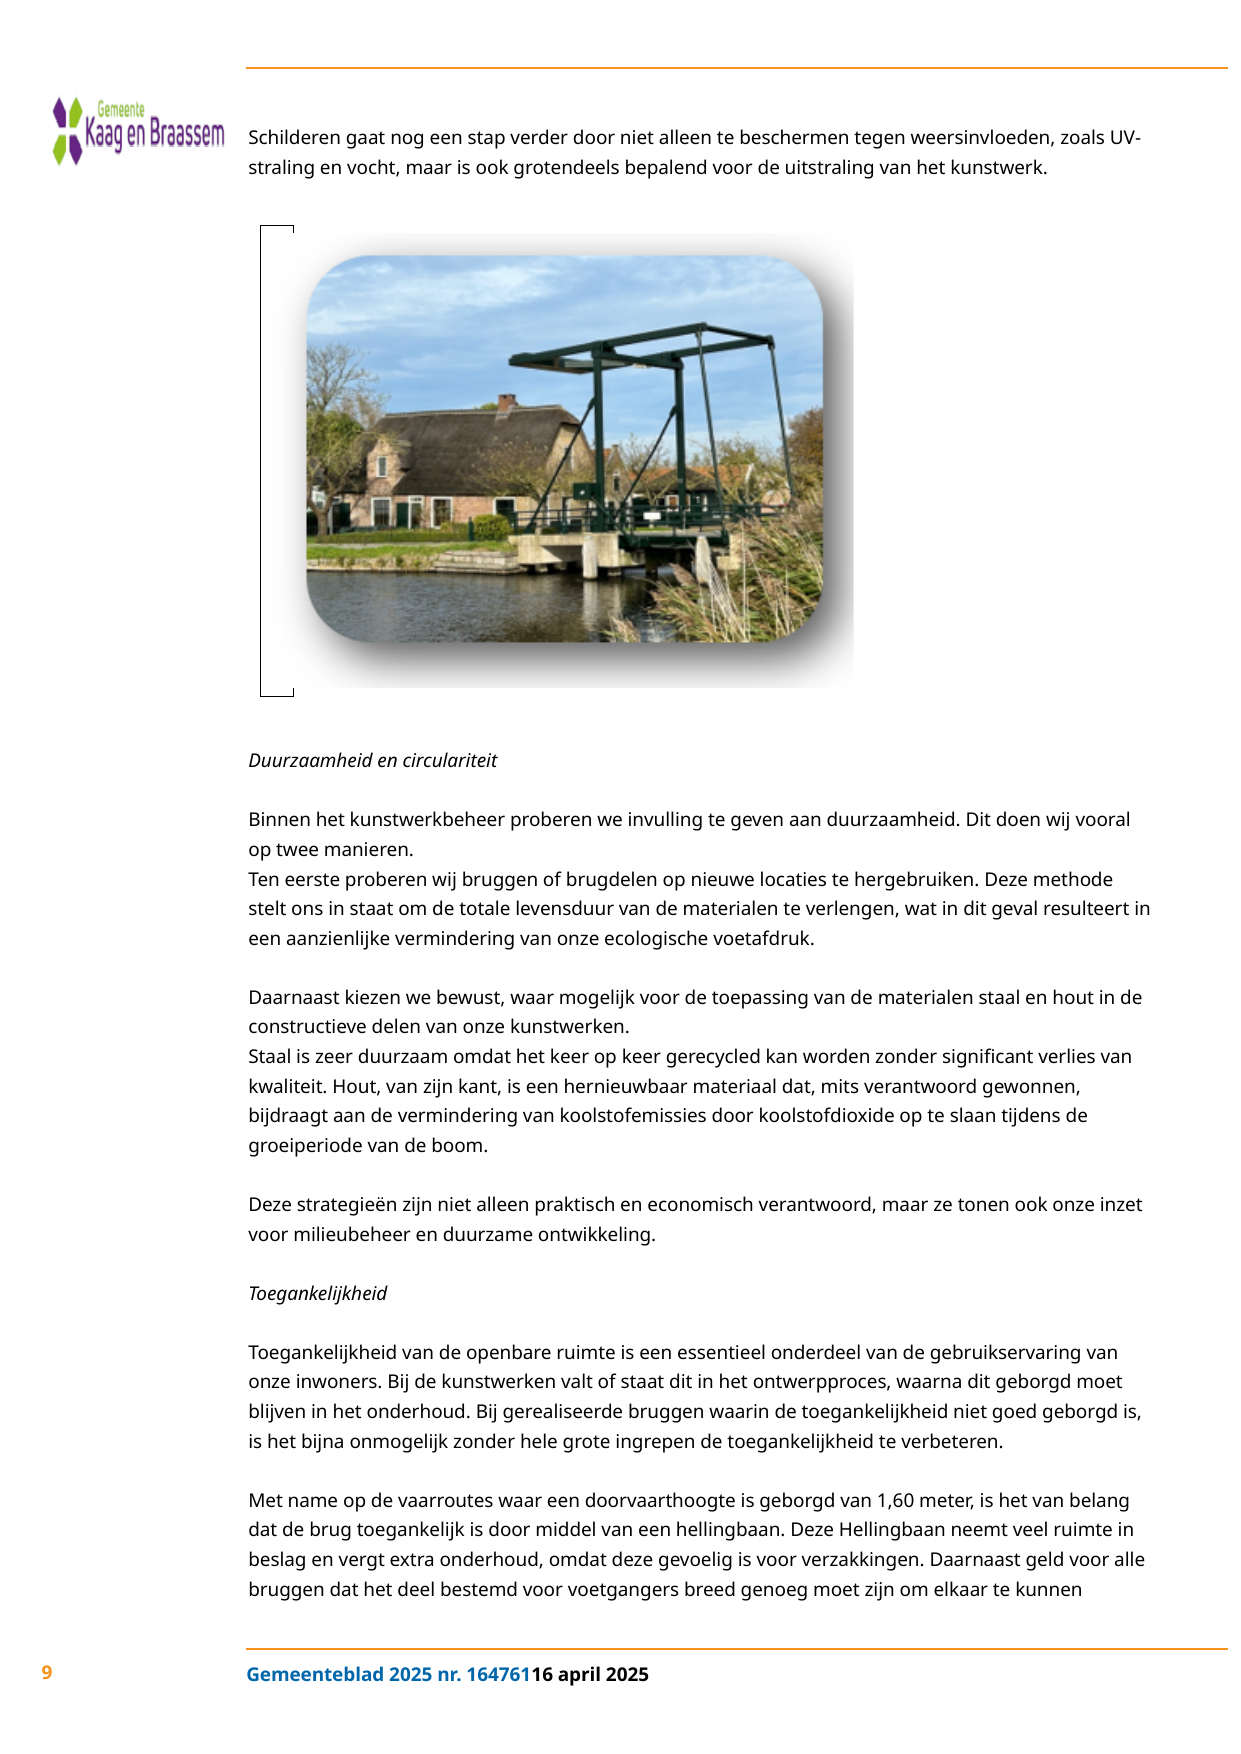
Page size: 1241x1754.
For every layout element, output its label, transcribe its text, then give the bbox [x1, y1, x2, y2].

text Toegankelijkheid [248, 1280, 1152, 1306]
picture [41, 47, 231, 172]
text Deze strategieën zijn niet alleen praktisch en economisch verantwoord, maar ze tonen ook onze inzet voor milieubeheer en duurzame ontwikkeling. [248, 1191, 1152, 1246]
text Duurzaamheid en circulariteit [248, 747, 1152, 773]
text Staal is zeer duurzaam omdat het keer op keer gerecycled kan worden zonder significant verlies van kwaliteit. Hout, van zijn kant, is een hernieuwbaar materiaal dat, mits verantwoord gewonnen, bijdraagt aan de vermindering van koolstofemissies door koolstofdioxide op te slaan tijdens de groeiperiode van de boom. [248, 1043, 1152, 1158]
text Met name op de vaarroutes waar een doorvaarthoogte is geborgd van 1,60 meter, is het van belang dat de brug toegankelijk is door middel van een hellingbaan. Deze Hellingbaan neemt veel ruimte in beslag en vergt extra onderhoud, omdat deze gevoelig is voor verzakkingen. Daarnaast geld voor alle bruggen dat het deel bestemd voor voetgangers breed genoeg moet zijn om elkaar te kunnen [248, 1487, 1152, 1601]
text Schilderen gaat nog een stap verder door niet alleen te beschermen tegen weersinvloeden, zoals UV-straling en vocht, maar is ook grotendeels bepalend voor de uitstraling van het kunstwerk. [248, 124, 1152, 180]
text Ten eerste proberen wij bruggen of brugdelen op nieuwe locaties te hergebruiken. Deze methode stelt ons in staat om de totale levensduur van de materialen te verlengen, wat in dit geval resulteert in een aanzienlijke vermindering van onze ecologische voetafdruk. [248, 866, 1152, 951]
text Toegankelijkheid van de openbare ruimte is een essentieel onderdeel van de gebruikservaring van onze inwoners. Bij de kunstwerken valt of staat dit in het ontwerpproces, waarna dit geborgd moet blijven in het onderhoud. Bij gerealiseerde bruggen waarin de toegankelijkheid niet goed geborgd is, is het bijna onmogelijk zonder hele grote ingrepen de toegankelijkheid te verbeteren. [248, 1339, 1152, 1453]
text Binnen het kunstwerkbeheer proberen we invulling te geven aan duurzaamheid. Dit doen wij vooral op twee manieren. [248, 807, 1152, 862]
picture [268, 233, 854, 688]
text Daarnaast kiezen we bewust, waar mogelijk voor de toepassing van de materialen staal en hout in de constructieve delen van onze kunstwerken. [248, 984, 1152, 1039]
